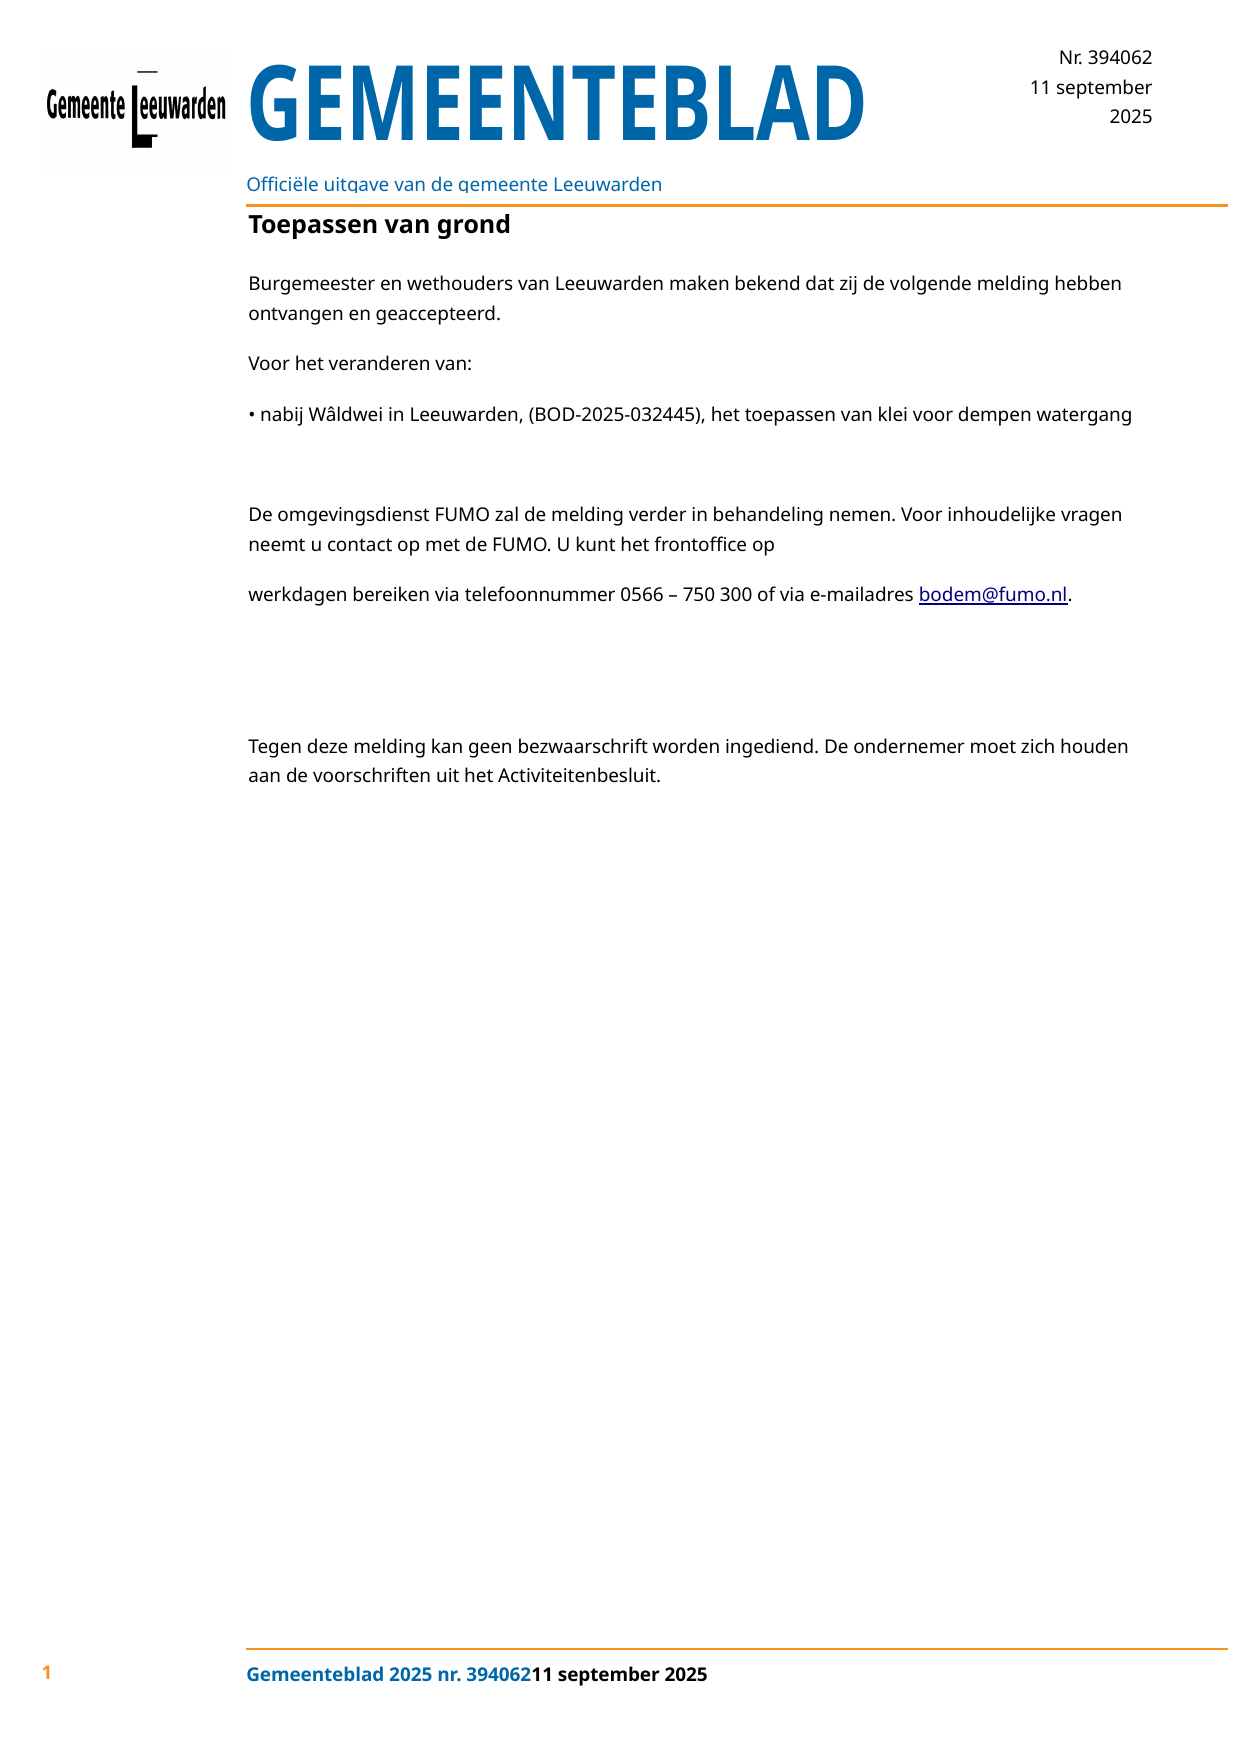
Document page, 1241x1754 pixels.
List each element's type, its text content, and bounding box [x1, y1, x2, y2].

text • nabij Wâldwei in Leeuwarden, (BOD-2025-032445), het toepassen van klei voor dempen watergang [248, 401, 1152, 426]
text De omgevingsdienst FUMO zal de melding verder in behandeling nemen. Voor inhoudelijke vragen neemt u contact op met de FUMO. U kunt het frontoffice op [248, 502, 1152, 557]
picture [41, 47, 231, 172]
text werkdagen bereiken via telefoonnummer 0566 – 750 300 of via e-mailadres bodem@fumo.nl. [248, 582, 1152, 607]
text Toepassen van grond [248, 207, 1152, 241]
text Tegen deze melding kan geen bezwaarschrift worden ingediend. De ondernemer moet zich houden aan de voorschriften uit het Activiteitenbesluit. [248, 733, 1152, 788]
text Voor het veranderen van: [248, 350, 1152, 376]
text Burgemeester en wethouders van Leeuwarden maken bekend dat zij de volgende melding hebben ontvangen en geaccepteerd. [248, 270, 1152, 326]
